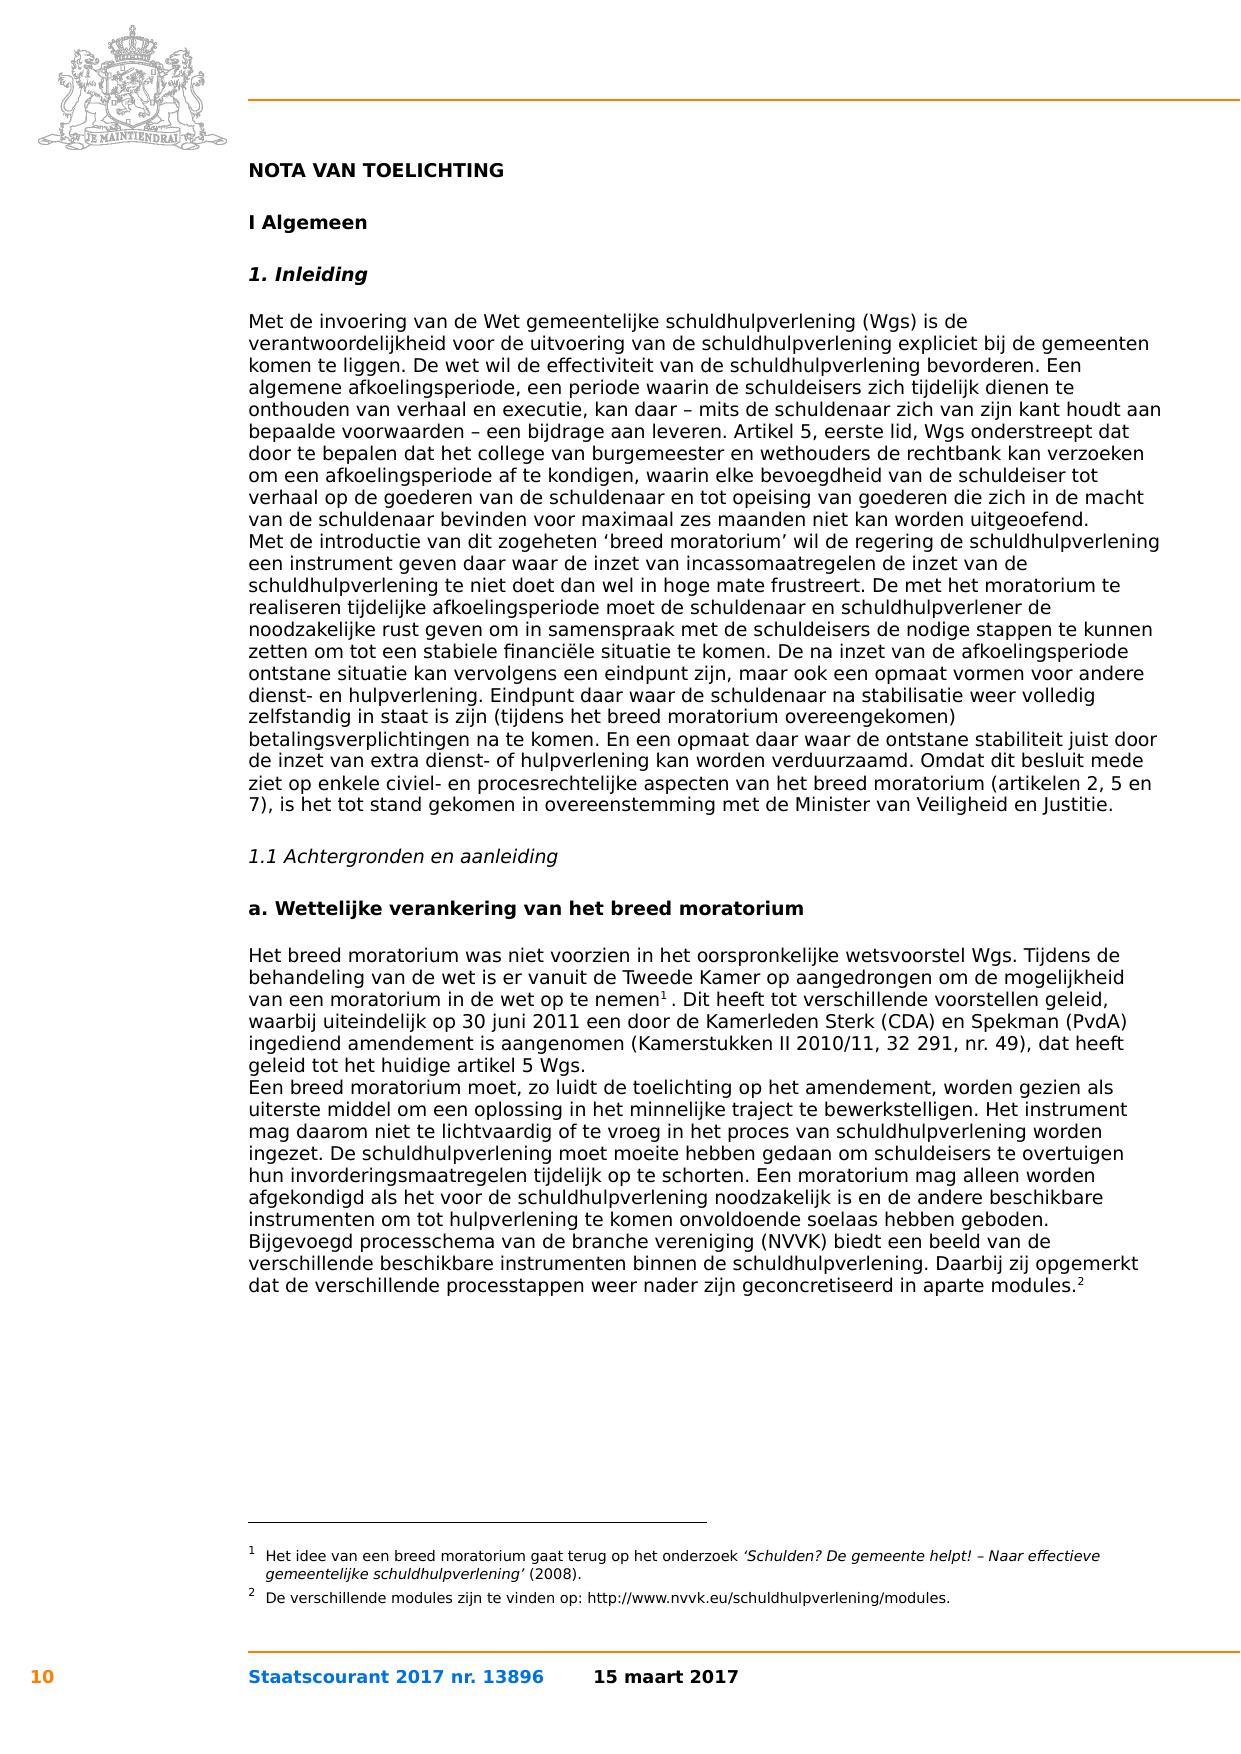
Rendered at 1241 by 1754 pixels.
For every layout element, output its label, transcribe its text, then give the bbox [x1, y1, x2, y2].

text Met de invoering van de Wet gemeentelijke schuldhulpverlening (Wgs) is de verantwoordelijkheid voor de uitvoering van de schuldhulpverlening expliciet bij de gemeenten komen te liggen. De wet wil de effectiviteit van de schuldhulpverlening bevorderen. Een algemene afkoelingsperiode, een periode waarin de schuldeisers zich tijdelijk dienen te onthouden van verhaal en executie, kan daar – mits de schuldenaar zich van zijn kant houdt aan bepaalde voorwaarden – een bijdrage aan leveren. Artikel 5, eerste lid, Wgs onderstreept dat door te bepalen dat het college van burgemeester en wethouders de rechtbank kan verzoeken om een afkoelingsperiode af te kondigen, waarin elke bevoegdheid van de schuldeiser tot verhaal op de goederen van de schuldenaar en tot opeising van goederen die zich in de macht van de schuldenaar bevinden voor maximaal zes maanden niet kan worden uitgeoefend. [248, 311, 1163, 531]
subtitle I Algemeen [248, 212, 1163, 234]
subtitle 1.1 Achtergronden en aanleiding [248, 846, 1163, 868]
text Een breed moratorium moet, zo luidt de toelichting op het amendement, worden gezien als uiterste middel om een oplossing in het minnelijke traject te bewerkstelligen. Het instrument mag daarom niet te lichtvaardig of te vroeg in het proces van schuldhulpverlening worden ingezet. De schuldhulpverlening moet moeite hebben gedaan om schuldeisers te overtuigen hun invorderingsmaatregelen tijdelijk op te schorten. Een moratorium mag alleen worden afgekondigd als het voor de schuldhulpverlening noodzakelijk is en de andere beschikbare instrumenten om tot hulpverlening te komen onvoldoende soelaas hebben geboden. [248, 1077, 1163, 1231]
text Het idee van een breed moratorium gaat terug op het onderzoek ‘Schulden? De gemeente helpt! – Naar effectieve gemeentelijke schuldhulpverlening’ (2008). [248, 1544, 1163, 1583]
text Met de introductie van dit zogeheten ‘breed moratorium’ wil de regering de schuldhulpverlening een instrument geven daar waar de inzet van incassomaatregelen de inzet van de schuldhulpverlening te niet doet dan wel in hoge mate frustreert. De met het moratorium te realiseren tijdelijke afkoelingsperiode moet de schuldenaar en schuldhulpverlener de noodzakelijke rust geven om in samenspraak met de schuldeisers de nodige stappen te kunnen zetten om tot een stabiele financiële situatie te komen. De na inzet van de afkoelingsperiode ontstane situatie kan vervolgens een eindpunt zijn, maar ook een opmaat vormen voor andere dienst- en hulpverlening. Eindpunt daar waar de schuldenaar na stabilisatie weer volledig zelfstandig in staat is zijn (tijdens het breed moratorium overeengekomen) betalingsverplichtingen na te komen. En een opmaat daar waar de ontstane stabiliteit juist door de inzet van extra dienst- of hulpverlening kan worden verduurzaamd. Omdat dit besluit mede ziet op enkele civiel- en procesrechtelijke aspecten van het breed moratorium (artikelen 2, 5 en 7), is het tot stand gekomen in overeenstemming met de Minister van Veiligheid en Justitie. [248, 531, 1163, 816]
subtitle NOTA VAN TOELICHTING [248, 160, 1163, 182]
text De verschillende modules zijn te vinden op: http://www.nvvk.eu/schuldhulpverlening/modules. [248, 1586, 1163, 1608]
text Bijgevoegd processchema van de branche vereniging (NVVK) biedt een beeld van de verschillende beschikbare instrumenten binnen de schuldhulpverlening. Daarbij zij opgemerkt dat de verschillende processtappen weer nader zijn geconcretiseerd in aparte modules. [248, 1231, 1163, 1297]
subtitle a. Wettelijke verankering van het breed moratorium [248, 898, 1163, 920]
text Het breed moratorium was niet voorzien in het oorspronkelijke wetsvoorstel Wgs. Tijdens de behandeling van de wet is er vanuit de Tweede Kamer op aangedrongen om de mogelijkheid van een moratorium in de wet op te nemen. Dit heeft tot verschillende voorstellen geleid, waarbij uiteindelijk op 30 juni 2011 een door de Kamerleden Sterk (CDA) en Spekman (PvdA) ingediend amendement is aangenomen (Kamerstukken II 2010/11, 32 291, nr. 49), dat heeft geleid tot het huidige artikel 5 Wgs. [248, 945, 1163, 1077]
picture [38, 25, 227, 150]
subtitle 1. Inleiding [248, 264, 1163, 286]
